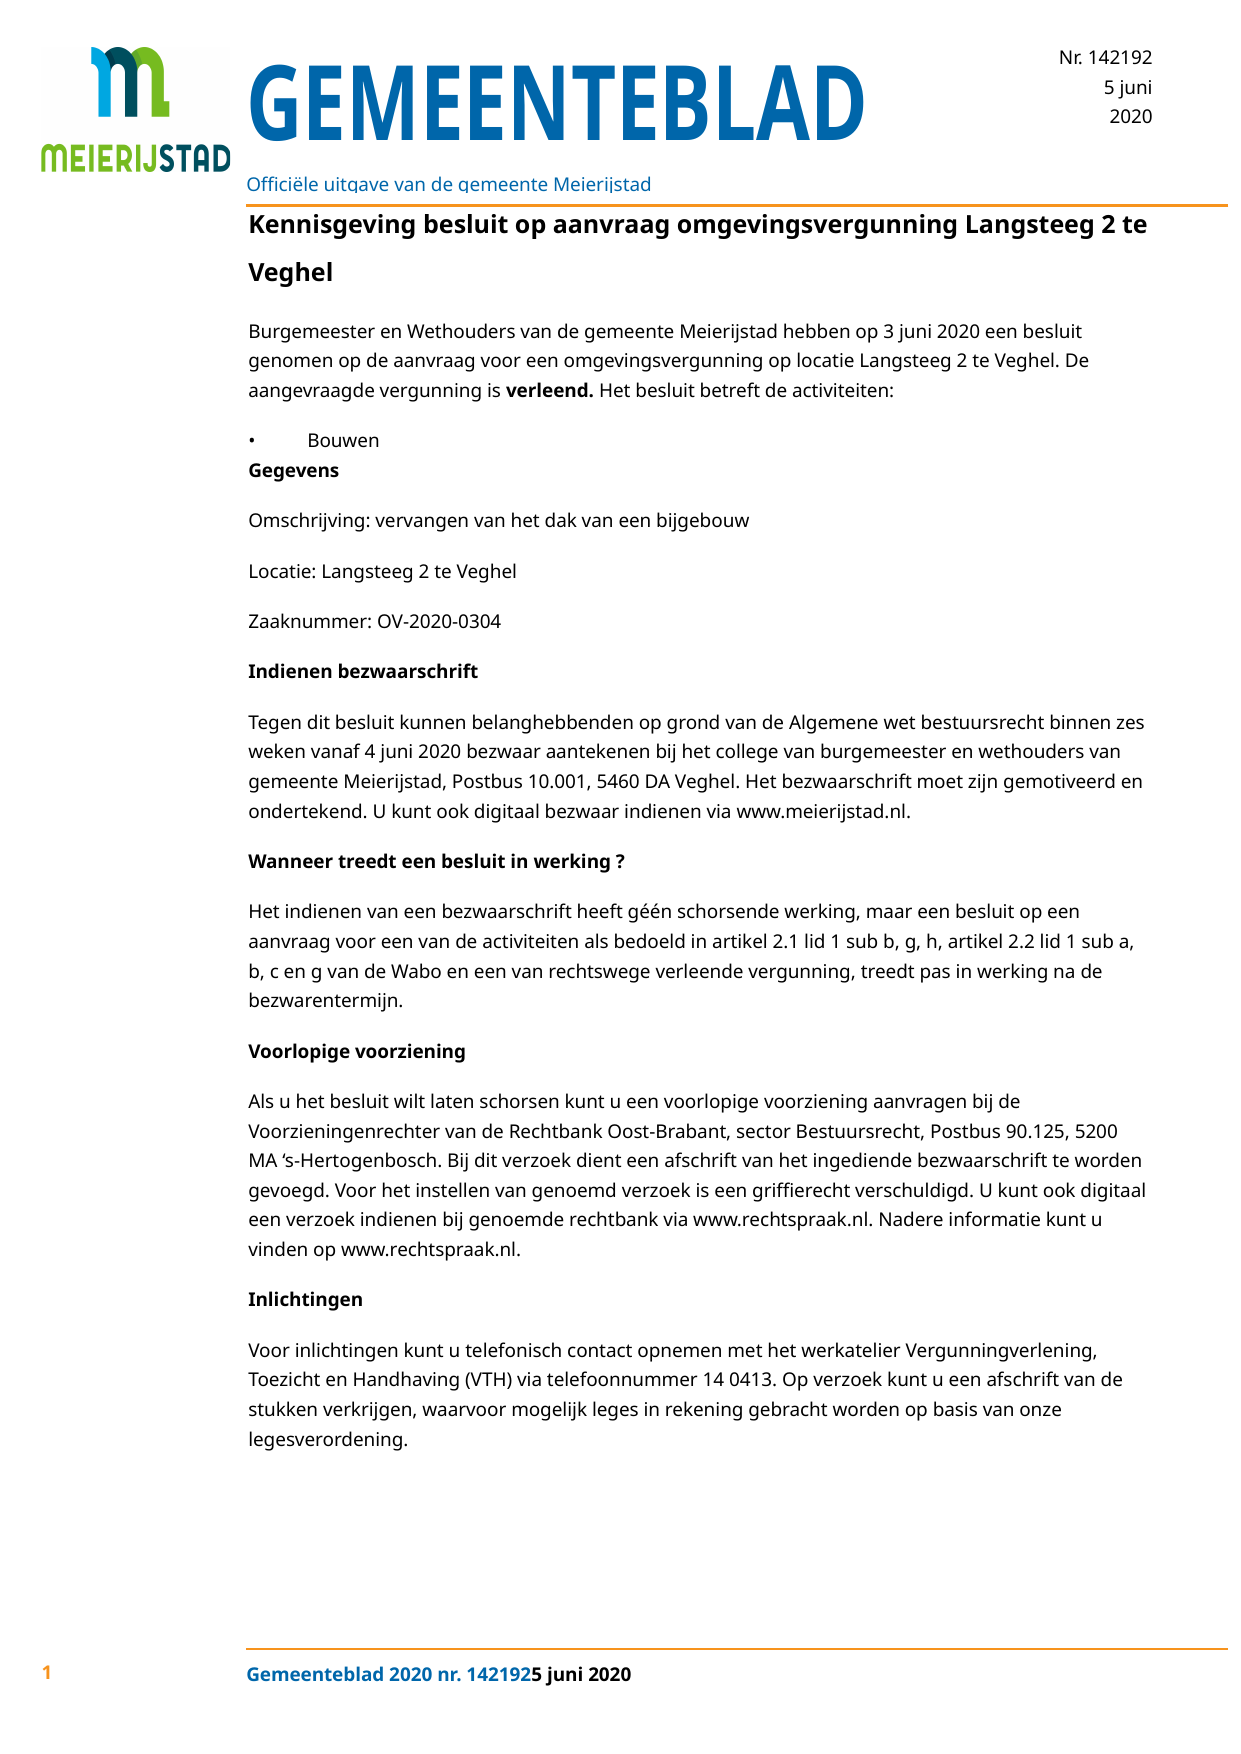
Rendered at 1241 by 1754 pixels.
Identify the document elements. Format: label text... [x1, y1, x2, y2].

text Indienen bezwaarschrift [248, 659, 1152, 684]
picture [41, 47, 231, 172]
text Inlichtingen [248, 1287, 1152, 1312]
text Kennisgeving besluit op aanvraag omgevingsvergunning Langsteeg 2 te Veghel [248, 207, 1152, 288]
list Bouwen [248, 427, 1152, 453]
text Burgemeester en Wethouders van de gemeente Meierijstad hebben op 3 juni 2020 een besluit genomen op de aanvraag voor een omgevingsvergunning op locatie Langsteeg 2 te Veghel. De aangevraagde vergunning is verleend. Het besluit betreft de activiteiten: [248, 318, 1152, 403]
text Voor inlichtingen kunt u telefonisch contact opnemen met het werkatelier Vergunningverlening, Toezicht en Handhaving (VTH) via telefoonnummer 14 0413. Op verzoek kunt u een afschrift van de stukken verkrijgen, waarvoor mogelijk leges in rekening gebracht worden op basis van onze legesverordening. [248, 1337, 1152, 1452]
text Voorlopige voorziening [248, 1038, 1152, 1064]
text Tegen dit besluit kunnen belanghebbenden op grond van de Algemene wet bestuursrecht binnen zes weken vanaf 4 juni 2020 bezwaar aantekenen bij het college van burgemeester en wethouders van gemeente Meierijstad, Postbus 10.001, 5460 DA Veghel. Het bezwaarschrift moet zijn gemotiveerd en ondertekend. U kunt ook digitaal bezwaar indienen via www.meierijstad.nl. [248, 709, 1152, 824]
text Gegevens [248, 457, 1152, 483]
text Zaaknummer: OV-2020-0304 [248, 608, 1152, 634]
text Locatie: Langsteeg 2 te Veghel [248, 558, 1152, 584]
text Wanneer treedt een besluit in werking ? [248, 848, 1152, 874]
text Omschrijving: vervangen van het dak van een bijgebouw [248, 507, 1152, 533]
text Als u het besluit wilt laten schorsen kunt u een voorlopige voorziening aanvragen bij de Voorzieningenrechter van de Rechtbank Oost-Brabant, sector Bestuursrecht, Postbus 90.125, 5200 MA ‘s-Hertogenbosch. Bij dit verzoek dient een afschrift van het ingediende bezwaarschrift te worden gevoegd. Voor het instellen van genoemd verzoek is een griffierecht verschuldigd. U kunt ook digitaal een verzoek indienen bij genoemde rechtbank via www.rechtspraak.nl. Nadere informatie kunt u vinden op www.rechtspraak.nl. [248, 1088, 1152, 1262]
text Het indienen van een bezwaarschrift heeft géén schorsende werking, maar een besluit op een aanvraag voor een van de activiteiten als bedoeld in artikel 2.1 lid 1 sub b, g, h, artikel 2.2 lid 1 sub a, b, c en g van de Wabo en een van rechtswege verleende vergunning, treedt pas in werking na de bezwarentermijn. [248, 899, 1152, 1013]
